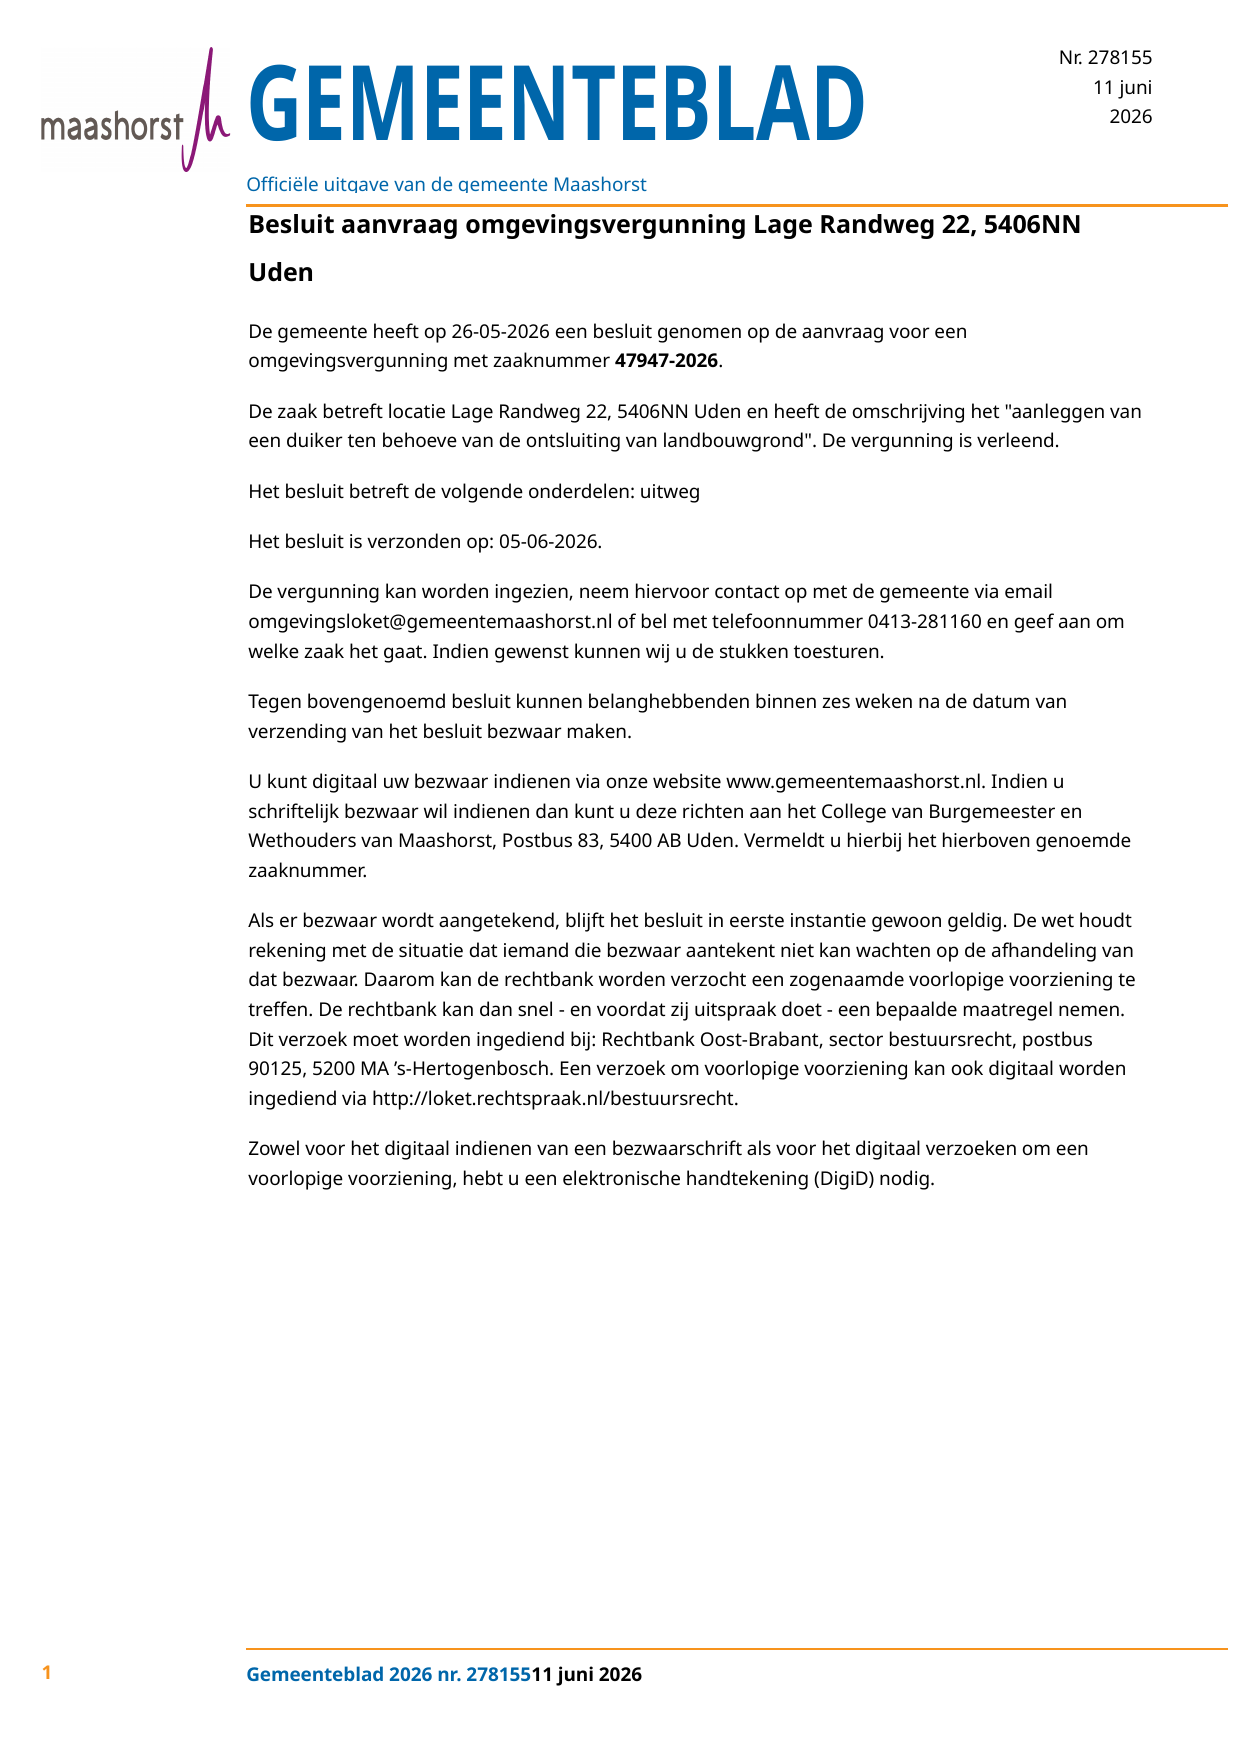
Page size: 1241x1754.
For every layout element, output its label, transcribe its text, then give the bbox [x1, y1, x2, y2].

text Het besluit is verzonden op: 05-06-2026. [248, 528, 1152, 554]
picture [41, 47, 231, 172]
text Als er bezwaar wordt aangetekend, blijft het besluit in eerste instantie gewoon geldig. De wet houdt rekening met de situatie dat iemand die bezwaar aantekent niet kan wachten op de afhandeling van dat bezwaar. Daarom kan de rechtbank worden verzocht een zogenaamde voorlopige voorziening te treffen. De rechtbank kan dan snel - en voordat zij uitspraak doet - een bepaalde maatregel nemen. Dit verzoek moet worden ingediend bij: Rechtbank Oost-Brabant, sector bestuursrecht, postbus 90125, 5200 MA ’s-Hertogenbosch. Een verzoek om voorlopige voorziening kan ook digitaal worden ingediend via http://loket.rechtspraak.nl/bestuursrecht. [248, 907, 1152, 1111]
text Besluit aanvraag omgevingsvergunning Lage Randweg 22, 5406NN Uden [248, 207, 1152, 288]
text Zowel voor het digitaal indienen van een bezwaarschrift als voor het digitaal verzoeken om een voorlopige voorziening, hebt u een elektronische handtekening (DigiD) nodig. [248, 1135, 1152, 1191]
text Het besluit betreft de volgende onderdelen: uitweg [248, 478, 1152, 504]
text De gemeente heeft op 26-05-2026 een besluit genomen op de aanvraag voor een omgevingsvergunning met zaaknummer 47947-2026. [248, 318, 1152, 373]
text Tegen bovengenoemd besluit kunnen belanghebbenden binnen zes weken na de datum van verzending van het besluit bezwaar maken. [248, 688, 1152, 744]
text De vergunning kan worden ingezien, neem hiervoor contact op met de gemeente via email omgevingsloket@gemeentemaashorst.nl of bel met telefoonnummer 0413-281160 en geef aan om welke zaak het gaat. Indien gewenst kunnen wij u de stukken toesturen. [248, 579, 1152, 664]
text U kunt digitaal uw bezwaar indienen via onze website www.gemeentemaashorst.nl. Indien u schriftelijk bezwaar wil indienen dan kunt u deze richten aan het College van Burgemeester en Wethouders van Maashorst, Postbus 83, 5400 AB Uden. Vermeldt u hierbij het hierboven genoemde zaaknummer. [248, 768, 1152, 883]
text De zaak betreft locatie Lage Randweg 22, 5406NN Uden en heeft de omschrijving het "aanleggen van een duiker ten behoeve van de ontsluiting van landbouwgrond". De vergunning is verleend. [248, 398, 1152, 453]
